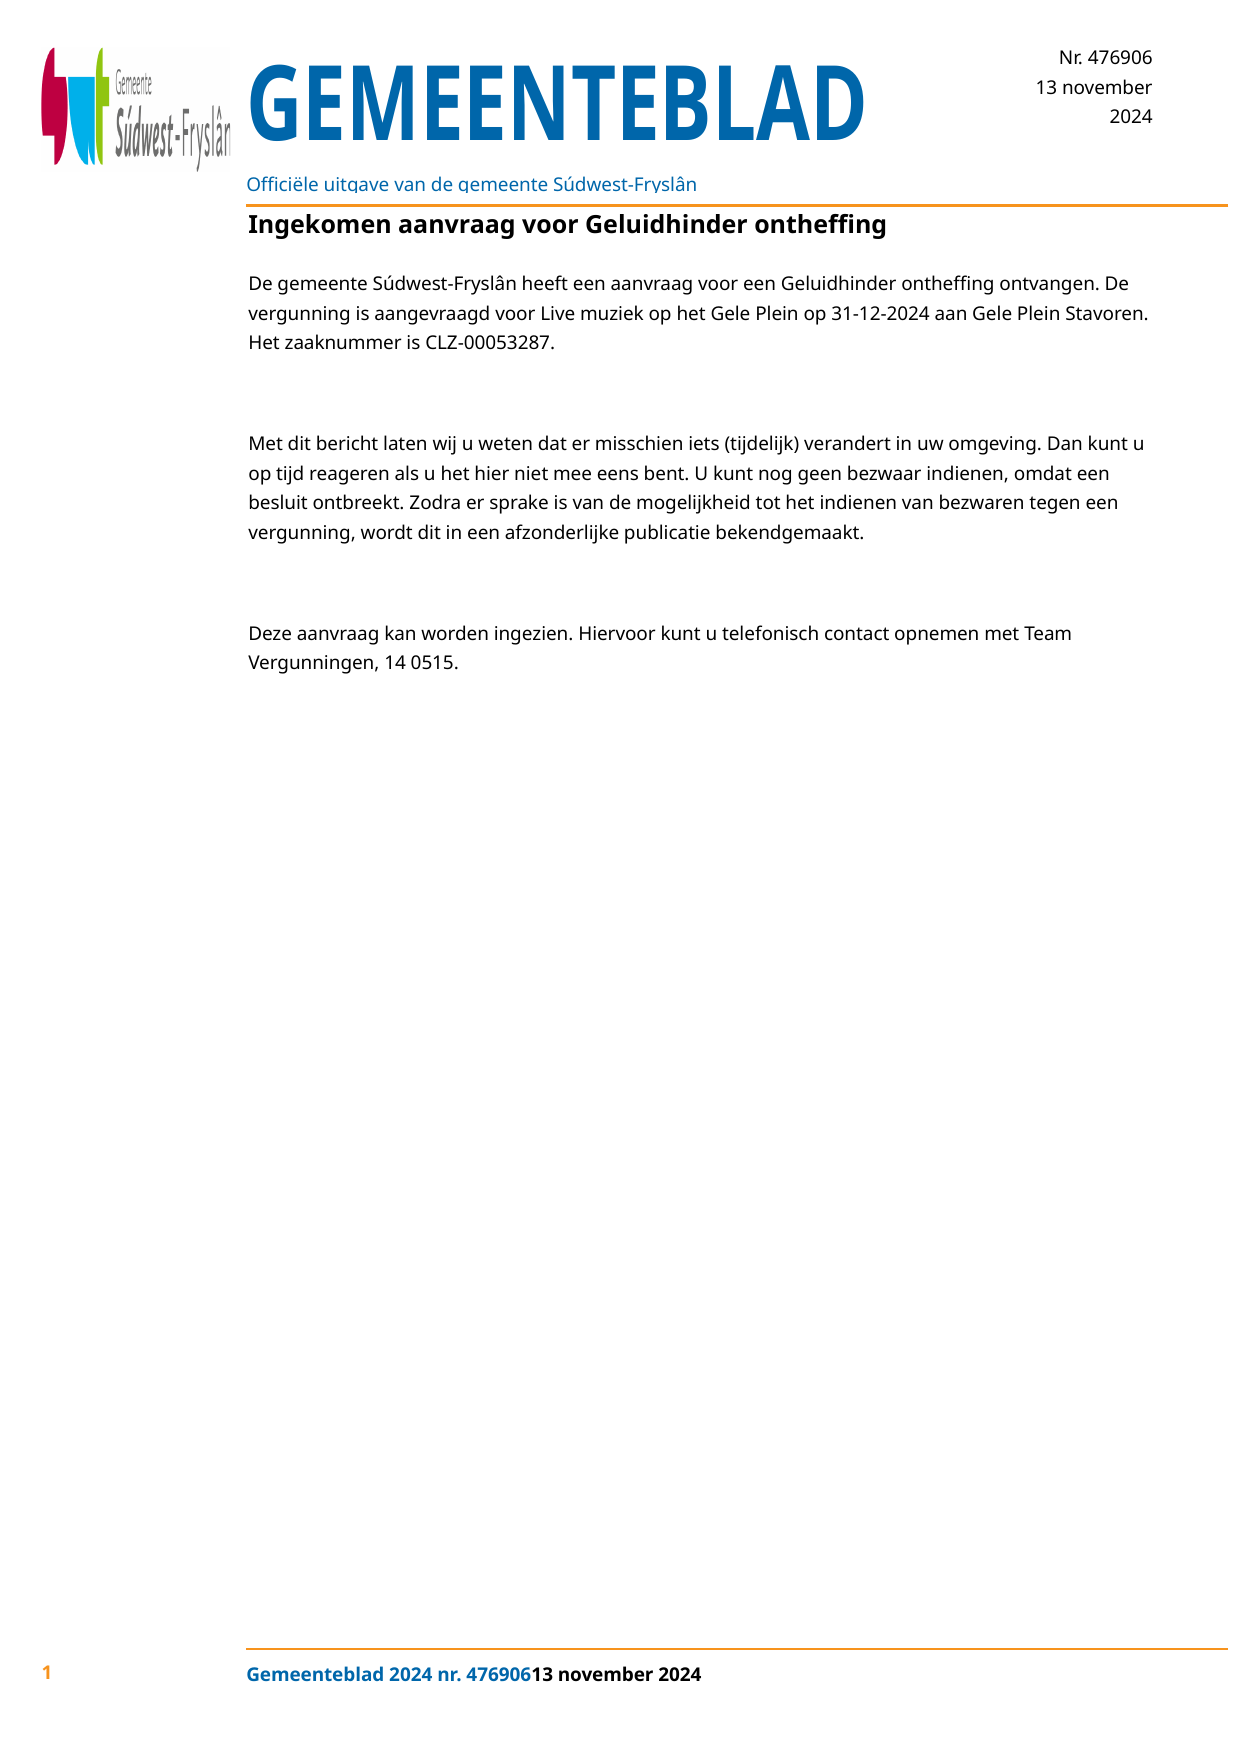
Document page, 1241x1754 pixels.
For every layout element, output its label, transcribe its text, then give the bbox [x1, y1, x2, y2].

text Ingekomen aanvraag voor Geluidhinder ontheffing [248, 207, 1152, 241]
text Met dit bericht laten wij u weten dat er misschien iets (tijdelijk) verandert in uw omgeving. Dan kunt u op tijd reageren als u het hier niet mee eens bent. U kunt nog geen bezwaar indienen, omdat een besluit ontbreekt. Zodra er sprake is van de mogelijkheid tot het indienen van bezwaren tegen een vergunning, wordt dit in een afzonderlijke publicatie bekendgemaakt. [248, 430, 1152, 545]
picture [41, 47, 231, 172]
text Deze aanvraag kan worden ingezien. Hiervoor kunt u telefonisch contact opnemen met Team Vergunningen, 14 0515. [248, 620, 1152, 675]
text De gemeente Súdwest-Fryslân heeft een aanvraag voor een Geluidhinder ontheffing ontvangen. De vergunning is aangevraagd voor Live muziek op het Gele Plein op 31-12-2024 aan Gele Plein Stavoren. Het zaaknummer is CLZ-00053287. [248, 270, 1152, 355]
